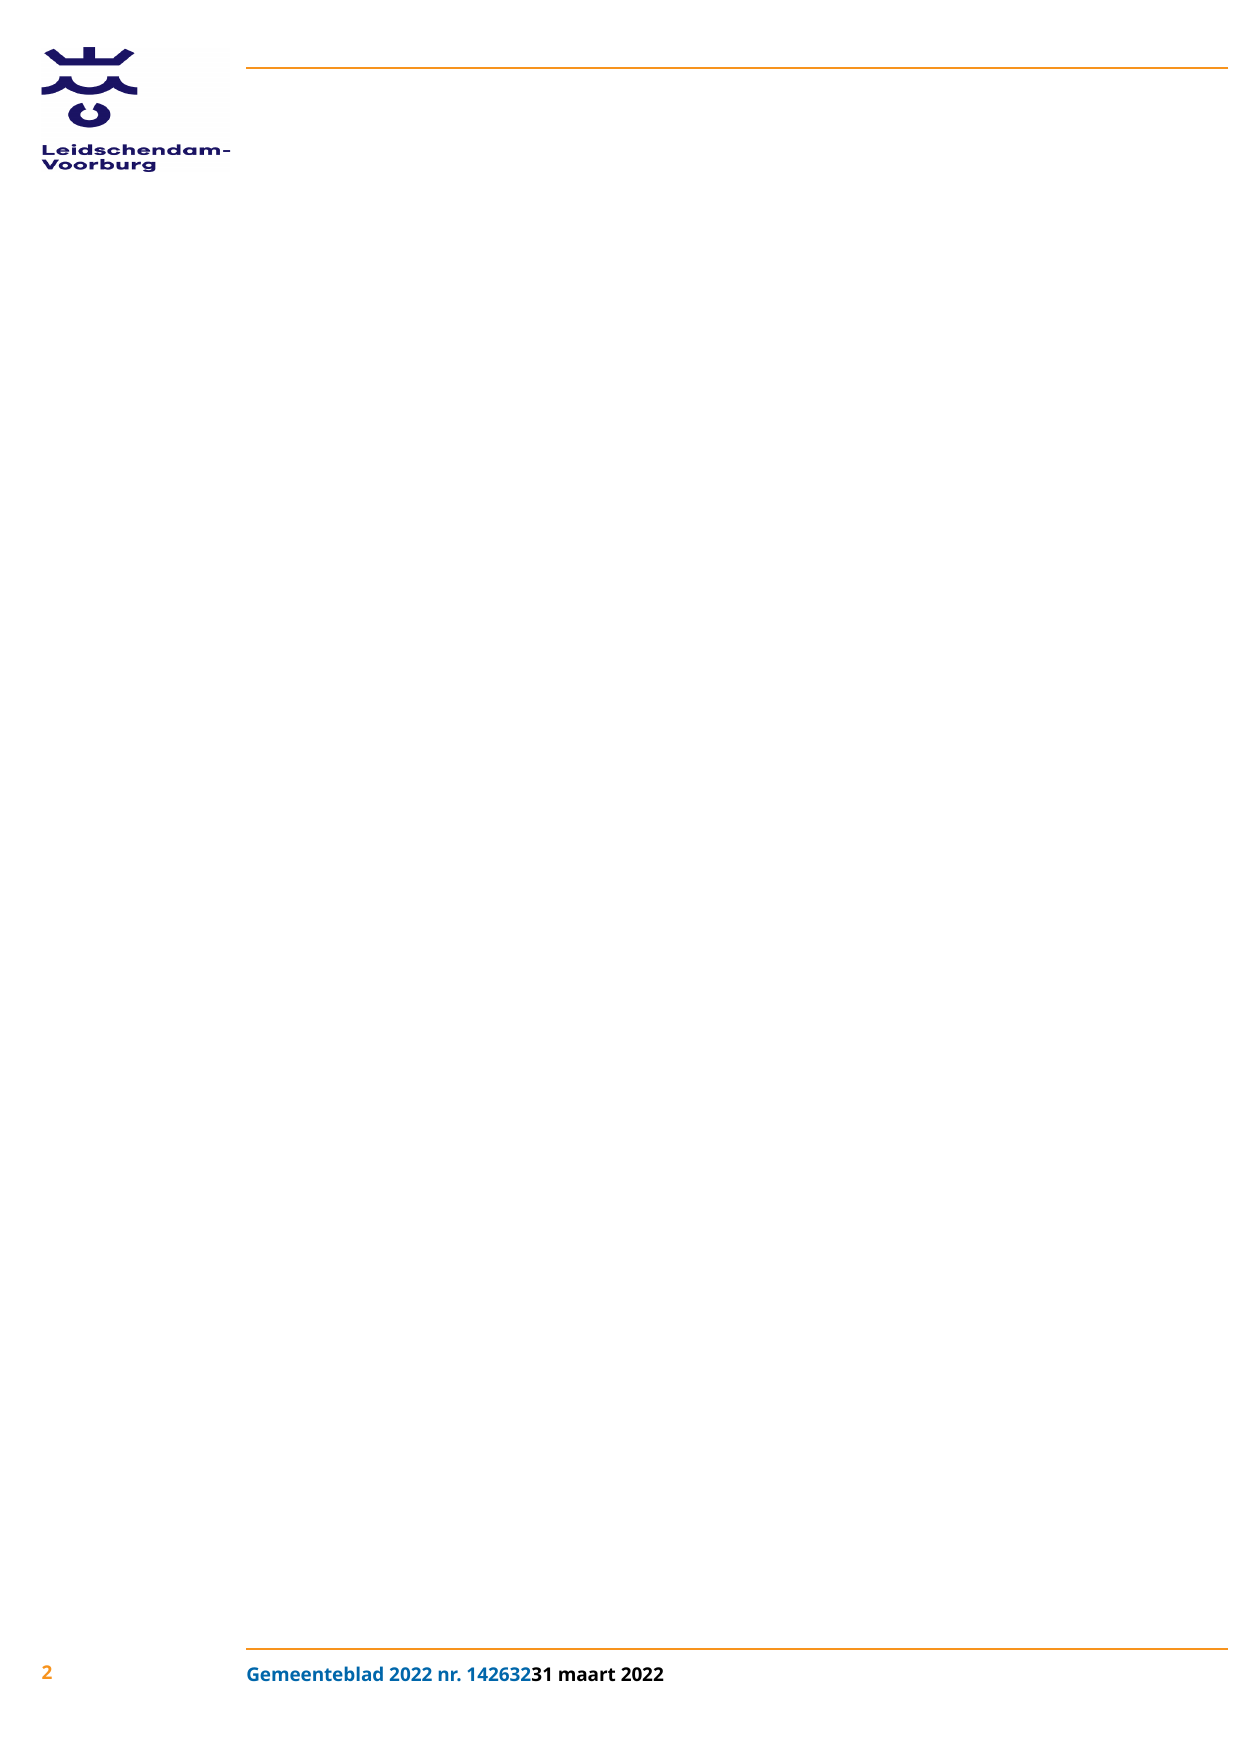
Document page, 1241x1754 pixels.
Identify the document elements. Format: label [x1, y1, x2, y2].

picture [41, 47, 231, 172]
